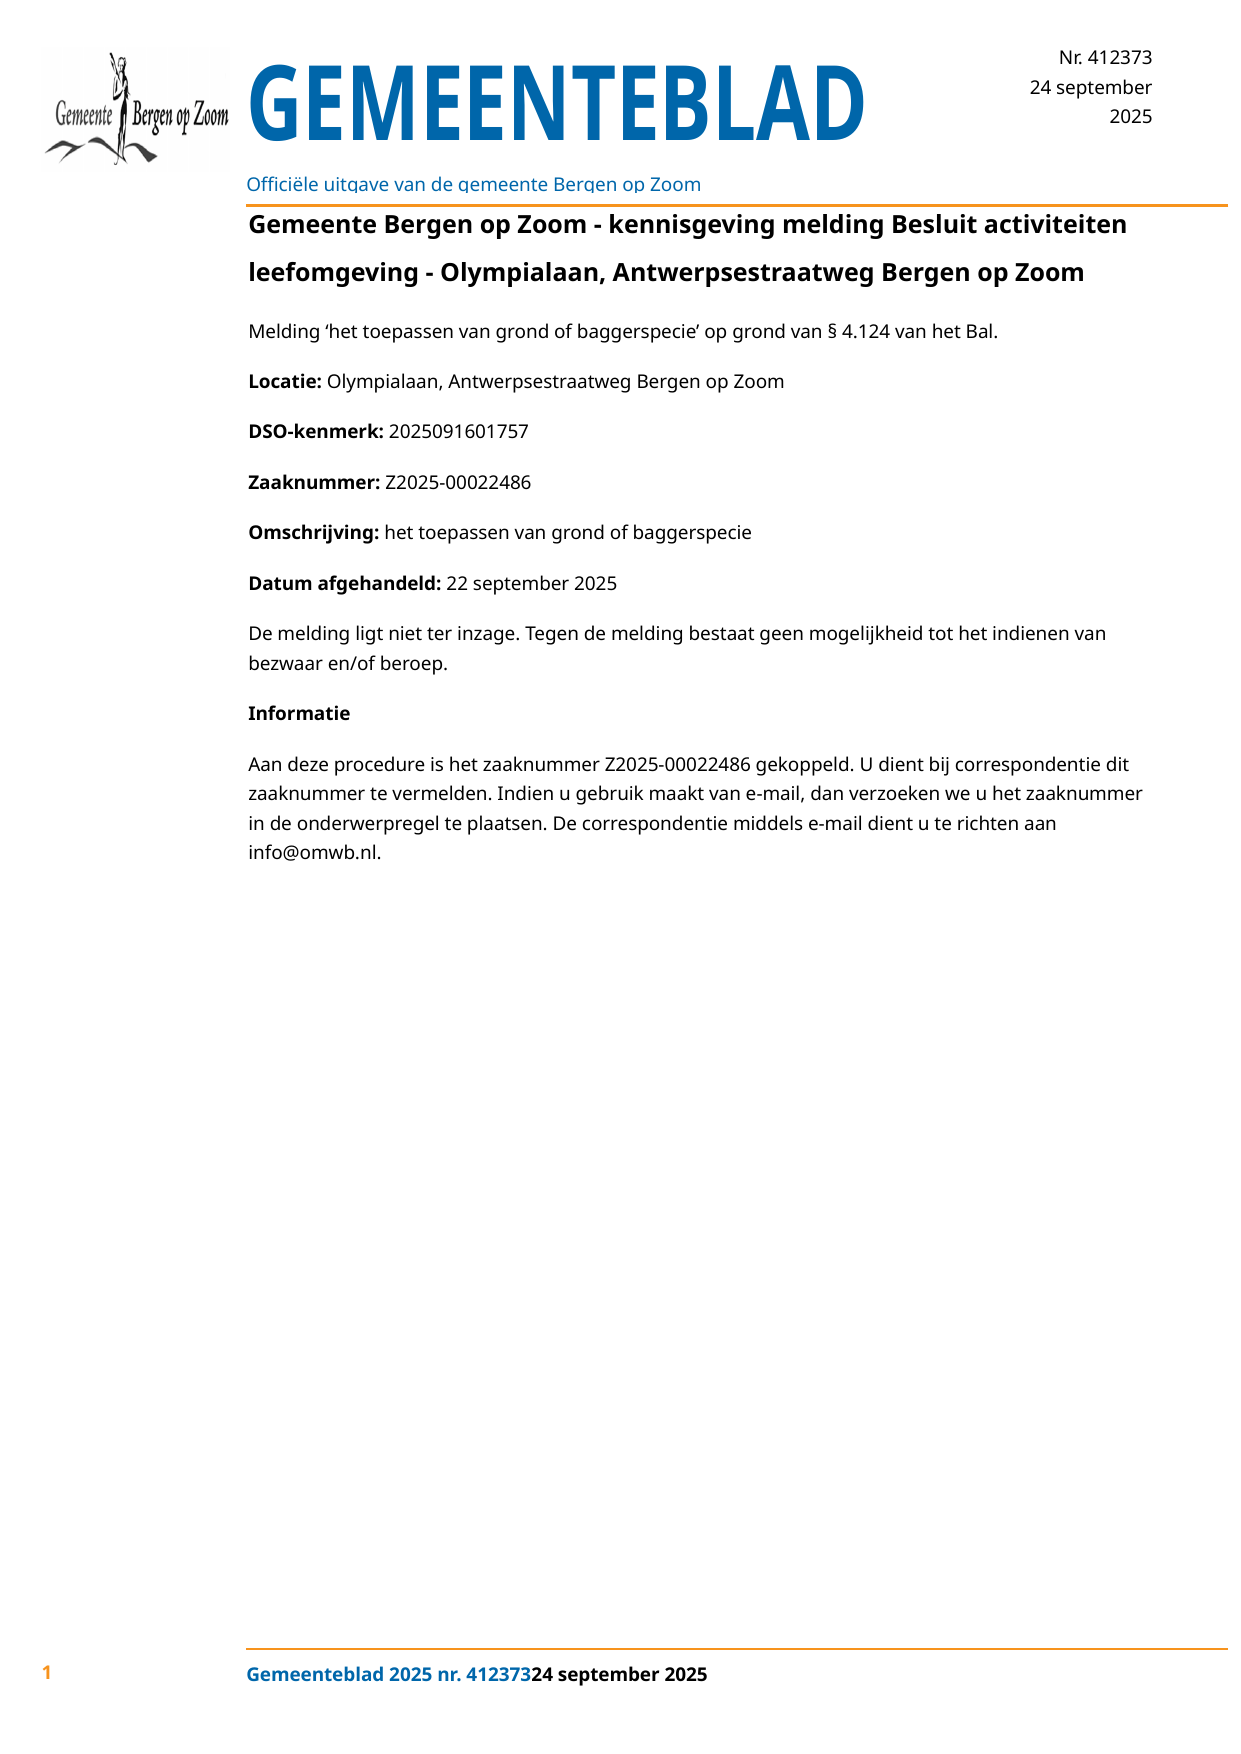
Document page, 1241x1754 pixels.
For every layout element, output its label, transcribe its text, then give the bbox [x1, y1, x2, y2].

text DSO-kenmerk: 2025091601757 [248, 419, 1152, 444]
text Datum afgehandeld: 22 september 2025 [248, 570, 1152, 596]
text Melding ‘het toepassen van grond of baggerspecie’ op grond van § 4.124 van het Bal. [248, 318, 1152, 344]
text Aan deze procedure is het zaaknummer Z2025-00022486 gekoppeld. U dient bij correspondentie dit zaaknummer te vermelden. Indien u gebruik maakt van e-mail, dan verzoeken we u het zaaknummer in de onderwerpregel te plaatsen. De correspondentie middels e-mail dient u te richten aan info@omwb.nl. [248, 751, 1152, 865]
text De melding ligt niet ter inzage. Tegen de melding bestaat geen mogelijkheid tot het indienen van bezwaar en/of beroep. [248, 620, 1152, 676]
picture [41, 47, 231, 172]
text Gemeente Bergen op Zoom - kennisgeving melding Besluit activiteiten leefomgeving - Olympialaan, Antwerpsestraatweg Bergen op Zoom [248, 207, 1152, 288]
text Informatie [248, 700, 1152, 726]
text Omschrijving: het toepassen van grond of baggerspecie [248, 519, 1152, 545]
text Zaaknummer: Z2025-00022486 [248, 469, 1152, 495]
text Locatie: Olympialaan, Antwerpsestraatweg Bergen op Zoom [248, 368, 1152, 394]
